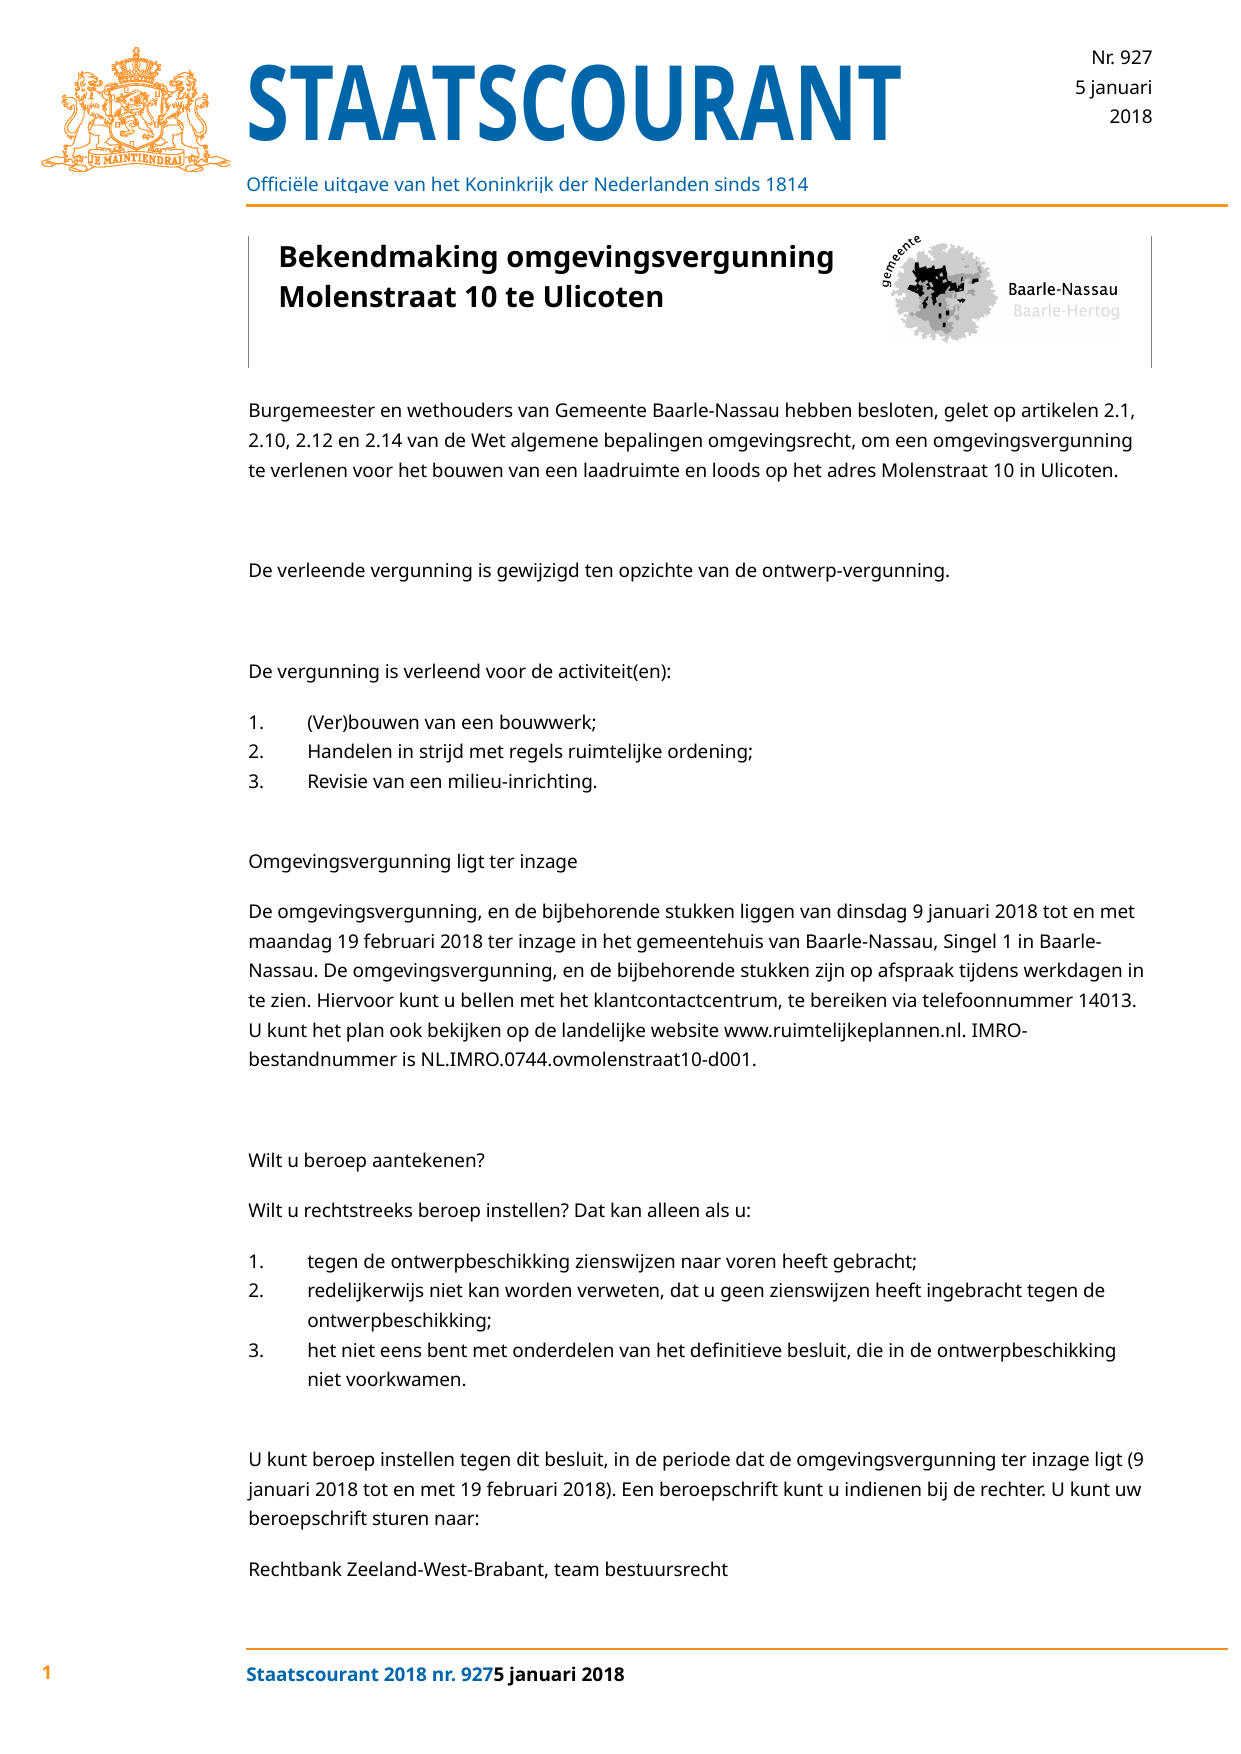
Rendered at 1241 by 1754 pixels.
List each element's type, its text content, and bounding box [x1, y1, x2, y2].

picture [41, 47, 231, 172]
text U kunt beroep instellen tegen dit besluit, in de periode dat de omgevingsvergunning ter inzage ligt (9 januari 2018 tot en met 19 februari 2018). Een beroepschrift kunt u indienen bij de rechter. U kunt uw beroepschrift sturen naar: [248, 1446, 1152, 1531]
text Burgemeester en wethouders van Gemeente Baarle-Nassau hebben besloten, gelet op artikelen 2.1, 2.10, 2.12 en 2.14 van de Wet algemene bepalingen omgevingsrecht, om een omgevingsvergunning te verlenen voor het bouwen van een laadruimte en loods op het adres Molenstraat 10 in Ulicoten. [248, 398, 1152, 483]
text Omgevingsvergunning ligt ter inzage [248, 848, 1152, 874]
table_header [850, 236, 882, 342]
picture [882, 236, 1119, 343]
text De verleende vergunning is gewijzigd ten opzichte van de ontwerp-vergunning. [248, 558, 1152, 583]
list het niet eens bent met onderdelen van het definitieve besluit, die in de ontwerpbeschikking niet voorkwamen. [248, 1337, 1152, 1392]
table_header [1119, 236, 1151, 342]
table_header Bekendmaking omgevingsvergunning Molenstraat 10 te Ulicoten [249, 236, 850, 368]
text De omgevingsvergunning, en de bijbehorende stukken liggen van dinsdag 9 januari 2018 tot en met maandag 19 februari 2018 ter inzage in het gemeentehuis van Baarle-Nassau, Singel 1 in Baarle-Nassau. De omgevingsvergunning, en de bijbehorende stukken zijn op afspraak tijdens werkdagen in te zien. Hiervoor kunt u bellen met het klantcontactcentrum, te bereiken via telefoonnummer 14013. U kunt het plan ook bekijken op de landelijke website www.ruimtelijkeplannen.nl. IMRO-bestandnummer is NL.IMRO.0744.ovmolenstraat10-d001. [248, 898, 1152, 1072]
text Wilt u rechtstreeks beroep instellen? Dat kan alleen als u: [248, 1198, 1152, 1223]
table_header [850, 343, 1151, 368]
list tegen de ontwerpbeschikking zienswijzen naar voren heeft gebracht; [248, 1248, 1152, 1274]
list Handelen in strijd met regels ruimtelijke ordening; [248, 738, 1152, 764]
list (Ver)bouwen van een bouwwerk; [248, 709, 1152, 735]
list redelijkerwijs niet kan worden verweten, dat u geen zienswijzen heeft ingebracht tegen de ontwerpbeschikking; [248, 1278, 1152, 1333]
list Revisie van een milieu-inrichting. [248, 768, 1152, 794]
text Wilt u beroep aantekenen? [248, 1147, 1152, 1173]
text De vergunning is verleend voor de activiteit(en): [248, 658, 1152, 684]
text Rechtbank Zeeland-West-Brabant, team bestuursrecht [248, 1556, 1152, 1582]
